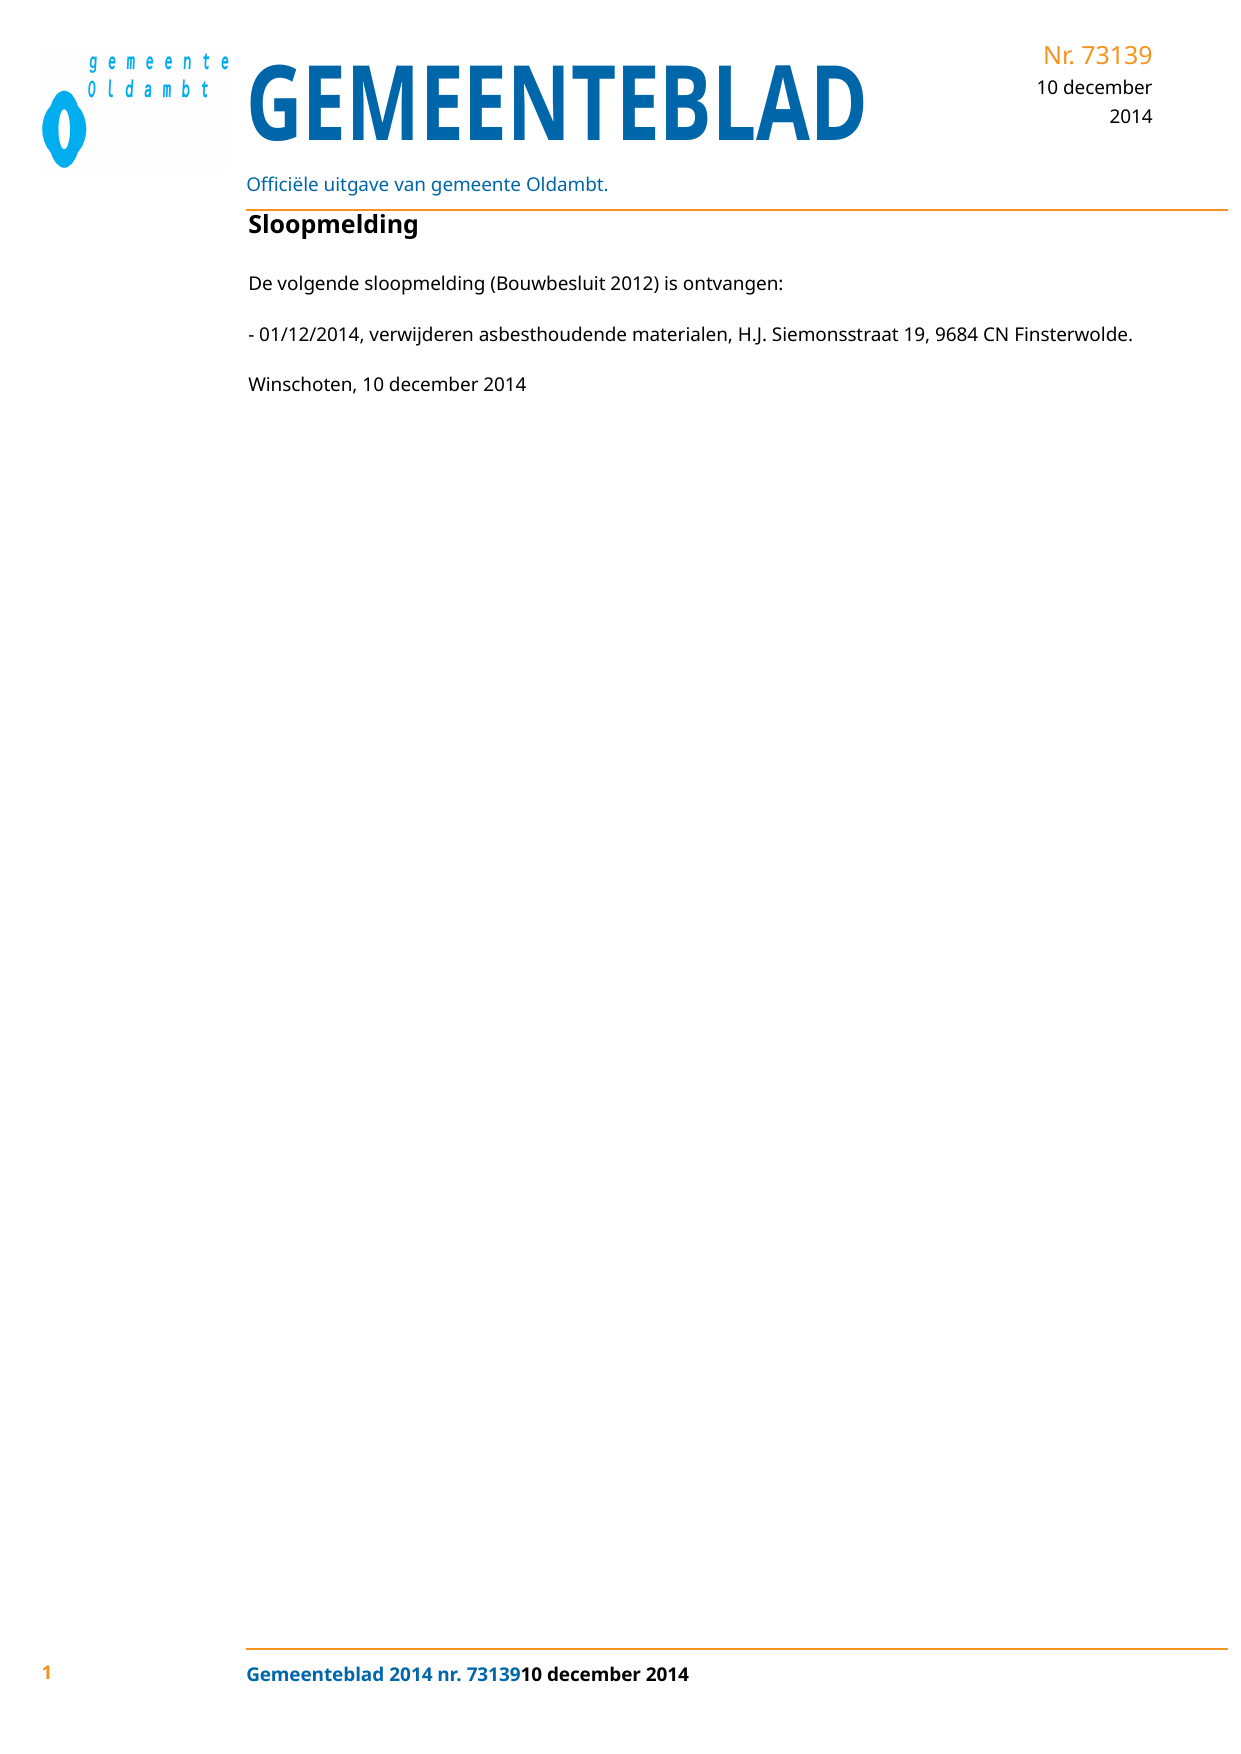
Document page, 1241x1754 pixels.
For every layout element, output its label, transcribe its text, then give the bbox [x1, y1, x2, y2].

text Winschoten, 10 december 2014 [248, 371, 1152, 397]
text - 01/12/2014, verwijderen asbesthoudende materialen, H.J. Siemonsstraat 19, 9684 CN Finsterwolde. [248, 321, 1152, 346]
text De volgende sloopmelding (Bouwbesluit 2012) is ontvangen: [248, 270, 1152, 296]
picture [41, 47, 231, 172]
text Sloopmelding [248, 211, 1152, 241]
